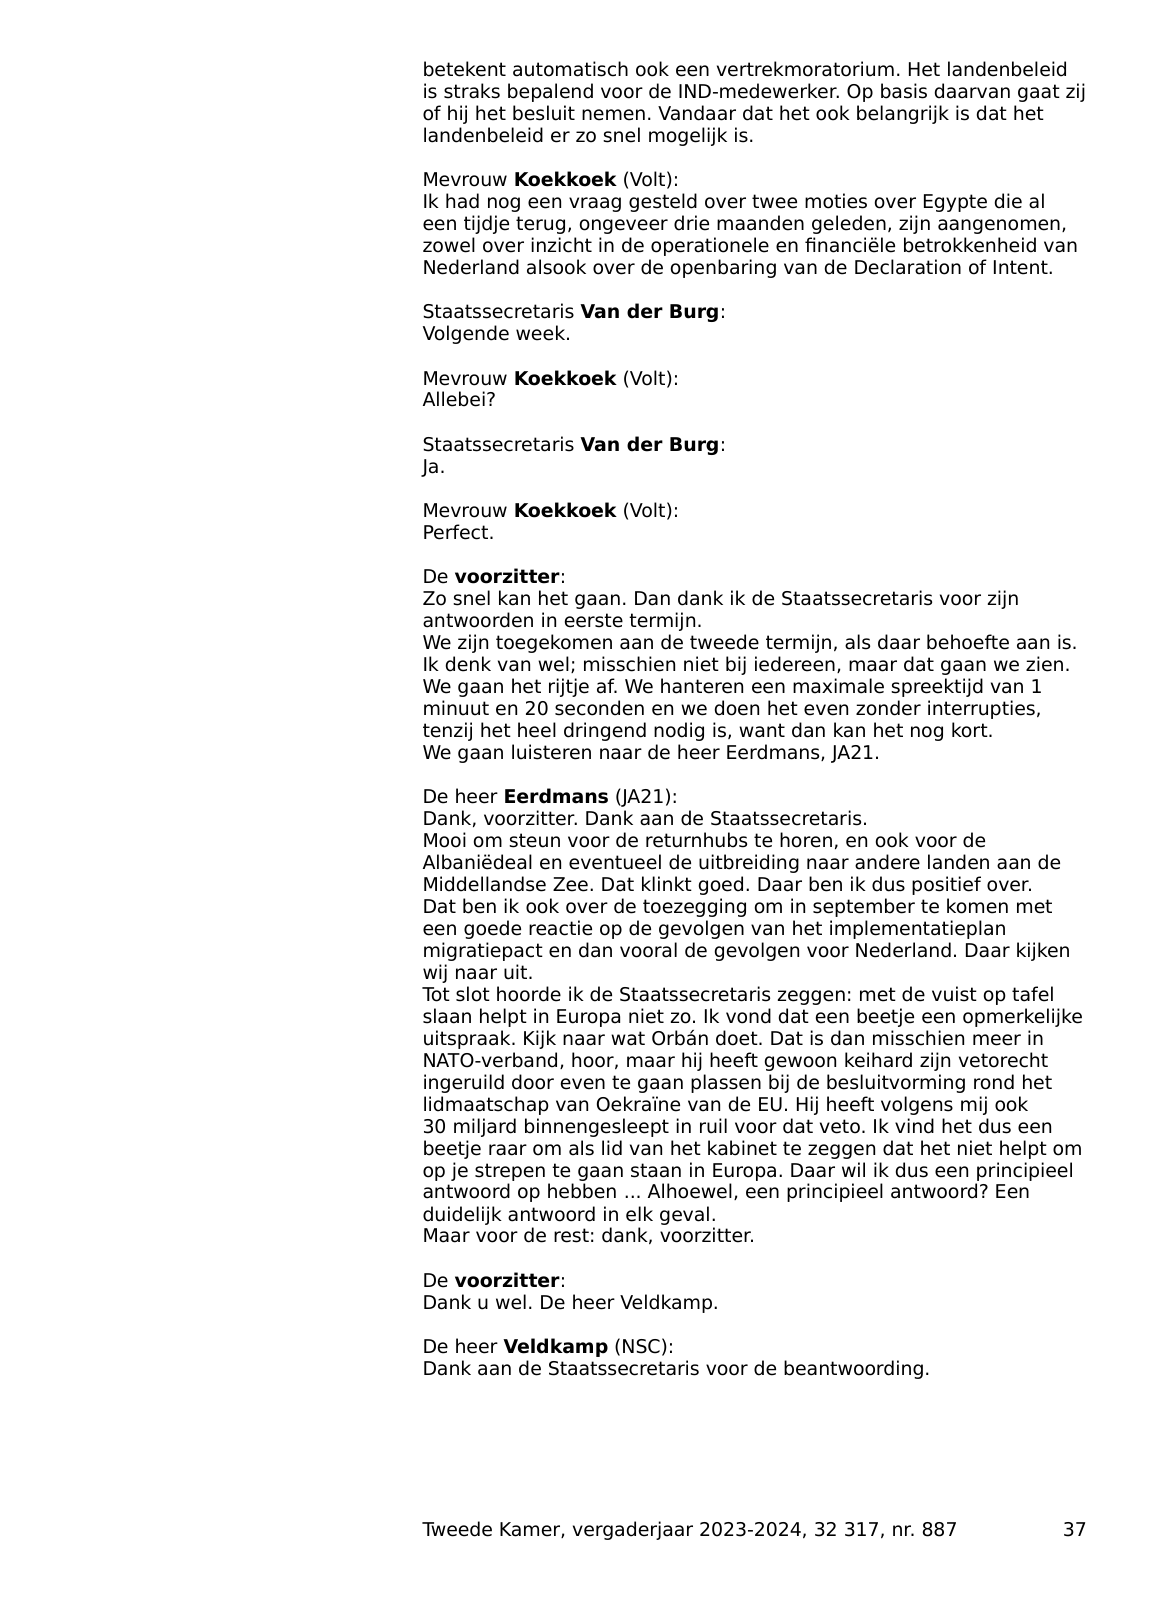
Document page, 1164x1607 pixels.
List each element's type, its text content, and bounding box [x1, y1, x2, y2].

text De voorzitter: [422, 566, 1087, 588]
text Dat ben ik ook over de toezegging om in september te komen met een goede reactie op de gevolgen van het implementatieplan migratiepact en dan vooral de gevolgen voor Nederland. Daar kijken wij naar uit. [422, 896, 1087, 984]
text Tot slot hoorde ik de Staatssecretaris zeggen: met de vuist op tafel slaan helpt in Europa niet zo. Ik vond dat een beetje een opmerkelijke uitspraak. Kijk naar wat Orbán doet. Dat is dan misschien meer in NATO-verband, hoor, maar hij heeft gewoon keihard zijn vetorecht ingeruild door even te gaan plassen bij de besluitvorming rond het lidmaatschap van Oekraïne van de EU. Hij heeft volgens mij ook 30 miljard binnengesleept in ruil voor dat veto. Ik vind het dus een beetje raar om als lid van het kabinet te zeggen dat het niet helpt om op je strepen te gaan staan in Europa. Daar wil ik dus een principieel antwoord op hebben ... Alhoewel, een principieel antwoord? Een duidelijk antwoord in elk geval. [422, 984, 1087, 1225]
text Zo snel kan het gaan. Dan dank ik de Staatssecretaris voor zijn antwoorden in eerste termijn. [422, 588, 1087, 632]
text We zijn toegekomen aan de tweede termijn, als daar behoefte aan is. Ik denk van wel; misschien niet bij iedereen, maar dat gaan we zien. We gaan het rijtje af. We hanteren een maximale spreektijd van 1 minuut en 20 seconden en we doen het even zonder interrupties, tenzij het heel dringend nodig is, want dan kan het nog kort. [422, 632, 1087, 742]
text De heer Eerdmans (JA21): [422, 786, 1087, 808]
text Staatssecretaris Van der Burg: [422, 301, 1087, 323]
text Mevrouw Koekkoek (Volt): [422, 169, 1087, 191]
text Volgende week. [422, 323, 1087, 345]
text Mooi om steun voor de returnhubs te horen, en ook voor de Albaniëdeal en eventueel de uitbreiding naar andere landen aan de Middellandse Zee. Dat klinkt goed. Daar ben ik dus positief over. [422, 830, 1087, 896]
text Ik had nog een vraag gesteld over twee moties over Egypte die al een tijdje terug, ongeveer drie maanden geleden, zijn aangenomen, zowel over inzicht in de operationele en financiële betrokkenheid van Nederland alsook over de openbaring van de Declaration of Intent. [422, 191, 1087, 279]
text We gaan luisteren naar de heer Eerdmans, JA21. [422, 742, 1087, 764]
text Ja. [422, 456, 1087, 477]
text De voorzitter: [422, 1269, 1087, 1292]
text betekent automatisch ook een vertrekmoratorium. Het landenbeleid is straks bepalend voor de IND-medewerker. Op basis daarvan gaat zij of hij het besluit nemen. Vandaar dat het ook belangrijk is dat het landenbeleid er zo snel mogelijk is. [422, 59, 1087, 147]
text Dank aan de Staatssecretaris voor de beantwoording. [422, 1358, 1087, 1380]
text Allebei? [422, 389, 1087, 411]
text Mevrouw Koekkoek (Volt): [422, 367, 1087, 389]
text Perfect. [422, 522, 1087, 544]
text Mevrouw Koekkoek (Volt): [422, 500, 1087, 522]
text Maar voor de rest: dank, voorzitter. [422, 1225, 1087, 1247]
text Dank u wel. De heer Veldkamp. [422, 1292, 1087, 1313]
text De heer Veldkamp (NSC): [422, 1336, 1087, 1358]
text Dank, voorzitter. Dank aan de Staatssecretaris. [422, 808, 1087, 830]
text Staatssecretaris Van der Burg: [422, 433, 1087, 456]
